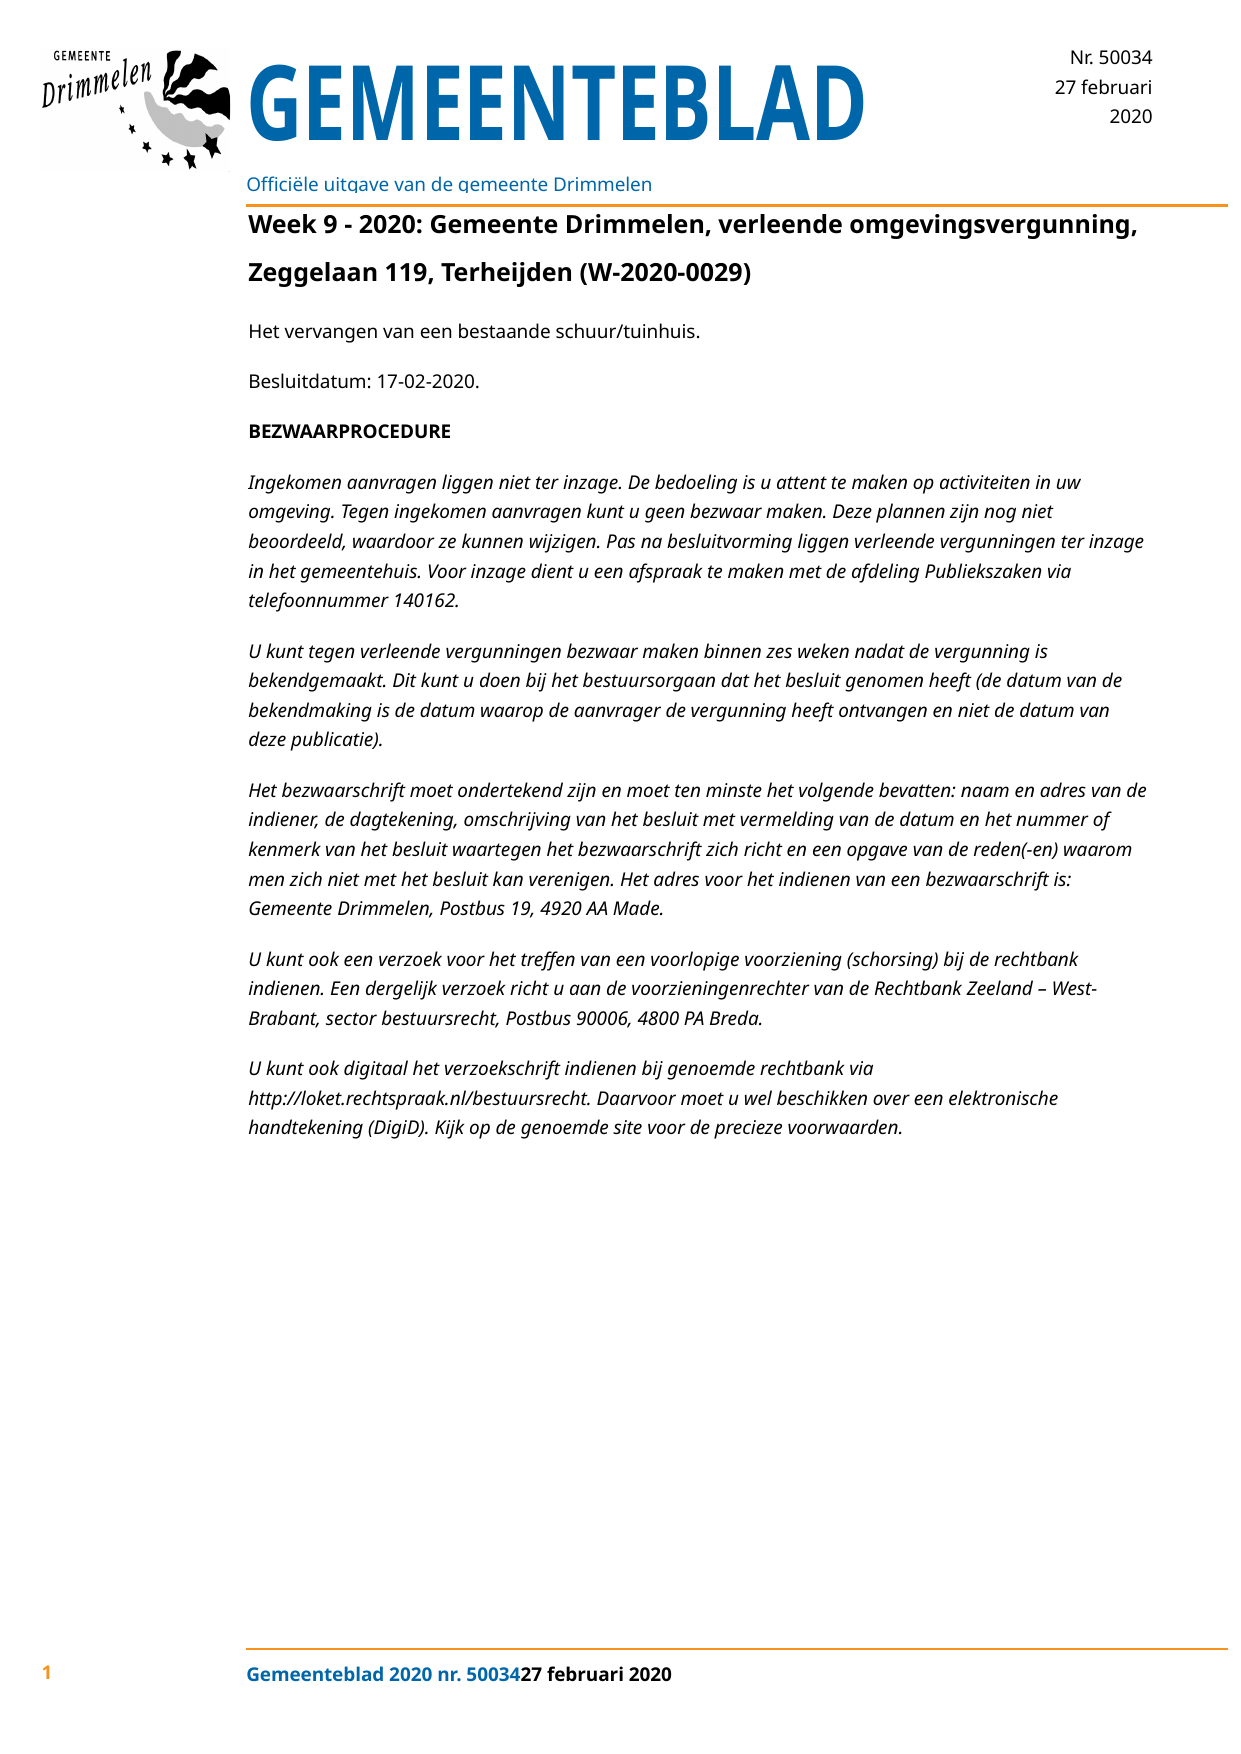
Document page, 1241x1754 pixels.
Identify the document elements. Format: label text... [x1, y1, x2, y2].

text Het bezwaarschrift moet ondertekend zijn en moet ten minste het volgende bevatten: naam en adres van de indiener, de dagtekening, omschrijving van het besluit met vermelding van de datum en het nummer of kenmerk van het besluit waartegen het bezwaarschrift zich richt en een opgave van de reden(-en) waarom men zich niet met het besluit kan verenigen. Het adres voor het indienen van een bezwaarschrift is: Gemeente Drimmelen, Postbus 19, 4920 AA Made. [248, 777, 1152, 921]
text U kunt tegen verleende vergunningen bezwaar maken binnen zes weken nadat de vergunning is bekendgemaakt. Dit kunt u doen bij het bestuursorgaan dat het besluit genomen heeft (de datum van de bekendmaking is de datum waarop de aanvrager de vergunning heeft ontvangen en niet de datum van deze publicatie). [248, 638, 1152, 752]
text Het vervangen van een bestaande schuur/tuinhuis. [248, 318, 1152, 344]
picture [41, 47, 231, 172]
text Week 9 - 2020: Gemeente Drimmelen, verleende omgevingsvergunning, Zeggelaan 119, Terheijden (W-2020-0029) [248, 207, 1152, 288]
text Ingekomen aanvragen liggen niet ter inzage. De bedoeling is u attent te maken op activiteiten in uw omgeving. Tegen ingekomen aanvragen kunt u geen bezwaar maken. Deze plannen zijn nog niet beoordeeld, waardoor ze kunnen wijzigen. Pas na besluitvorming liggen verleende vergunningen ter inzage in het gemeentehuis. Voor inzage dient u een afspraak te maken met de afdeling Publiekszaken via telefoonnummer 140162. [248, 469, 1152, 613]
text Besluitdatum: 17-02-2020. [248, 368, 1152, 394]
text BEZWAARPROCEDURE [248, 419, 1152, 444]
text U kunt ook een verzoek voor het treffen van een voorlopige voorziening (schorsing) bij de rechtbank indienen. Een dergelijk verzoek richt u aan de voorzieningenrechter van de Rechtbank Zeeland – West-Brabant, sector bestuursrecht, Postbus 90006, 4800 PA Breda. [248, 946, 1152, 1031]
text U kunt ook digitaal het verzoekschrift indienen bij genoemde rechtbank via http://loket.rechtspraak.nl/bestuursrecht. Daarvoor moet u wel beschikken over een elektronische handtekening (DigiD). Kijk op de genoemde site voor de precieze voorwaarden. [248, 1055, 1152, 1140]
